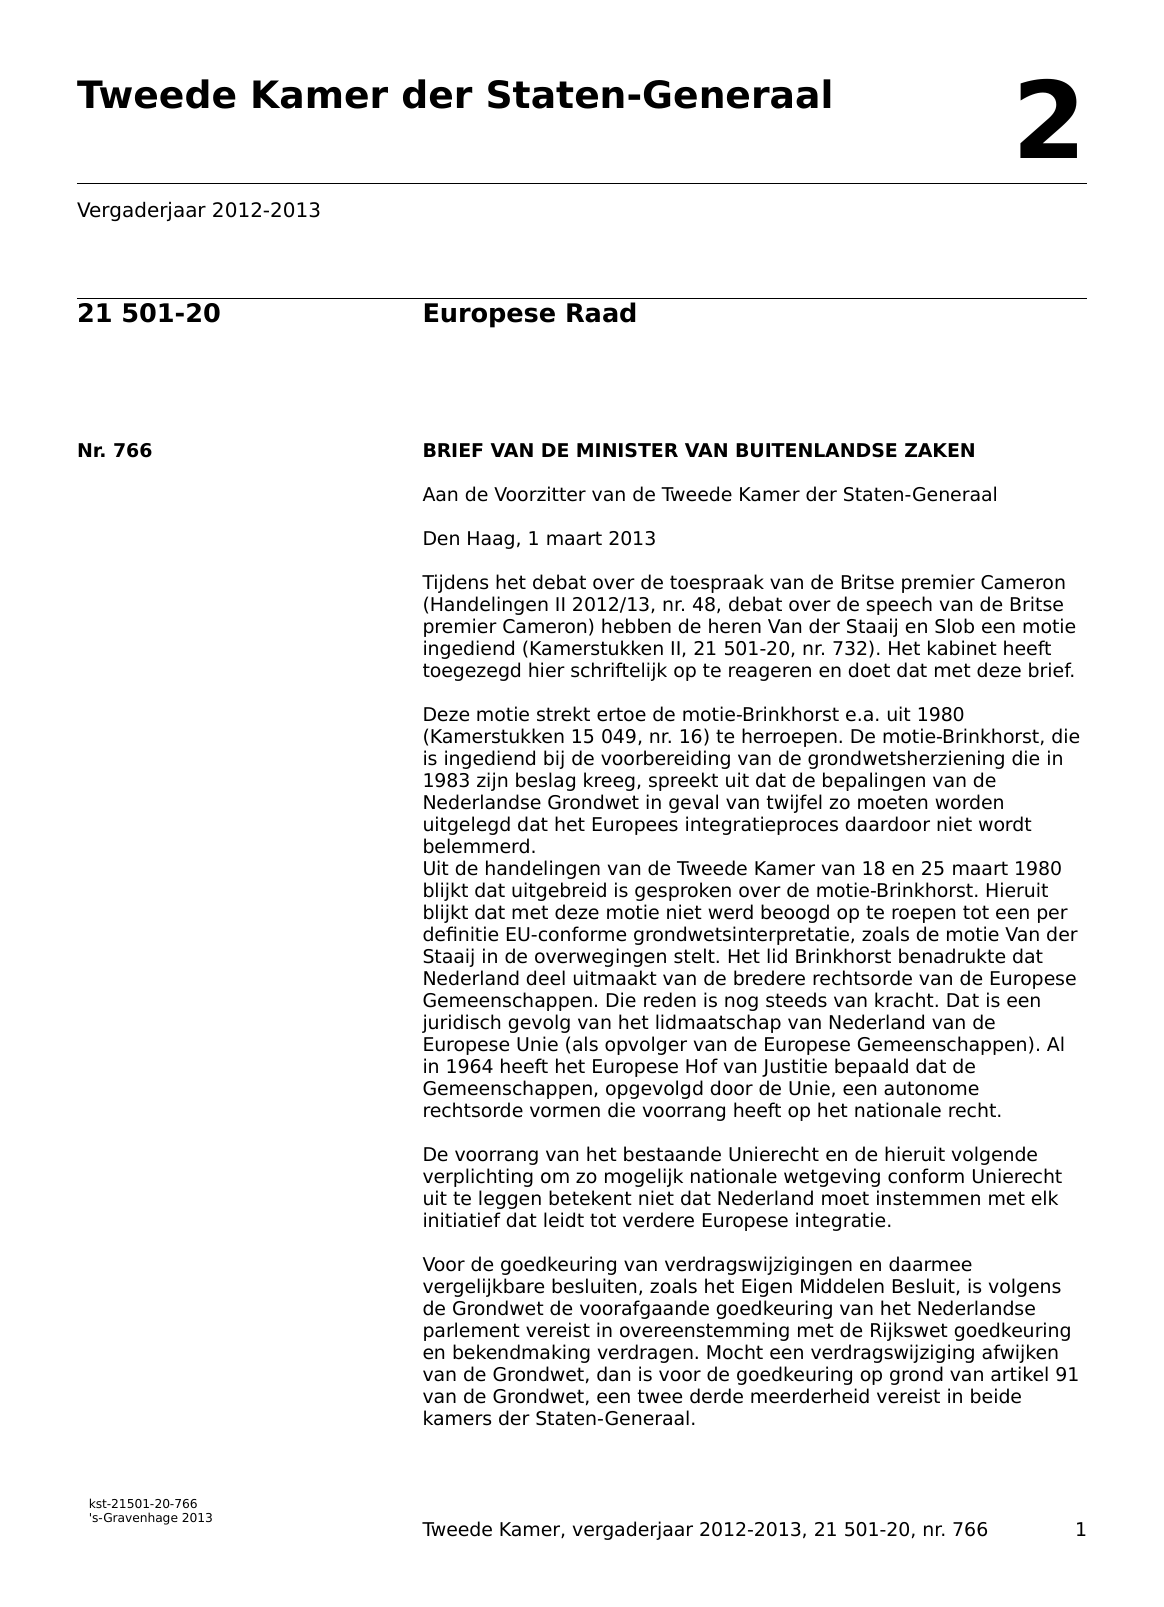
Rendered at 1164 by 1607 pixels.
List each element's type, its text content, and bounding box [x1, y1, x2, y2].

text De voorrang van het bestaande Unierecht en de hieruit volgende verplichting om zo mogelijk nationale wetgeving conform Unierecht uit te leggen betekent niet dat Nederland moet instemmen met elk initiatief dat leidt tot verdere Europese integratie. [422, 1144, 1087, 1232]
text Voor de goedkeuring van verdragswijzigingen en daarmee vergelijkbare besluiten, zoals het Eigen Middelen Besluit, is volgens de Grondwet de voorafgaande goedkeuring van het Nederlandse parlement vereist in overeenstemming met de Rijkswet goedkeuring en bekendmaking verdragen. Mocht een verdragswijziging afwijken van de Grondwet, dan is voor de goedkeuring op grond van artikel 91 van de Grondwet, een twee derde meerderheid vereist in beide kamers der Staten-Generaal. [422, 1254, 1087, 1430]
text Tijdens het debat over de toespraak van de Britse premier Cameron (Handelingen II 2012/13, nr. 48, debat over de speech van de Britse premier Cameron) hebben de heren Van der Staaij en Slob een motie ingediend (Kamerstukken II, 21 501-20, nr. 732). Het kabinet heeft toegezegd hier schriftelijk op te reageren en doet dat met deze brief. [422, 572, 1087, 682]
subtitle 21 501-20 Europese Raad [77, 299, 1087, 329]
table_header Tweede Kamer der Staten-Generaal [77, 59, 886, 183]
table_header 2 [886, 59, 1087, 183]
subtitle Nr. 766 BRIEF VAN DE MINISTER VAN BUITENLANDSE ZAKEN [77, 440, 1087, 462]
text 's-Gravenhage 2013 [88, 1511, 323, 1525]
text kst-21501-20-766 [88, 1497, 323, 1511]
text Aan de Voorzitter van de Tweede Kamer der Staten-Generaal [422, 484, 1087, 506]
text Uit de handelingen van de Tweede Kamer van 18 en 25 maart 1980 blijkt dat uitgebreid is gesproken over de motie-Brinkhorst. Hieruit blijkt dat met deze motie niet werd beoogd op te roepen tot een per definitie EU-conforme grondwetsinterpretatie, zoals de motie Van der Staaij in de overwegingen stelt. Het lid Brinkhorst benadrukte dat Nederland deel uitmaakt van de bredere rechtsorde van de Europese Gemeenschappen. Die reden is nog steeds van kracht. Dat is een juridisch gevolg van het lidmaatschap van Nederland van de Europese Unie (als opvolger van de Europese Gemeenschappen). Al in 1964 heeft het Europese Hof van Justitie bepaald dat de Gemeenschappen, opgevolgd door de Unie, een autonome rechtsorde vormen die voorrang heeft op het nationale recht. [422, 858, 1087, 1122]
text Den Haag, 1 maart 2013 [422, 528, 1087, 550]
table_cell Vergaderjaar 2012-2013 [77, 184, 1087, 298]
text Deze motie strekt ertoe de motie-Brinkhorst e.a. uit 1980 (Kamerstukken 15 049, nr. 16) te herroepen. De motie-Brinkhorst, die is ingediend bij de voorbereiding van de grondwetsherziening die in 1983 zijn beslag kreeg, spreekt uit dat de bepalingen van de Nederlandse Grondwet in geval van twijfel zo moeten worden uitgelegd dat het Europees integratieproces daardoor niet wordt belemmerd. [422, 704, 1087, 858]
